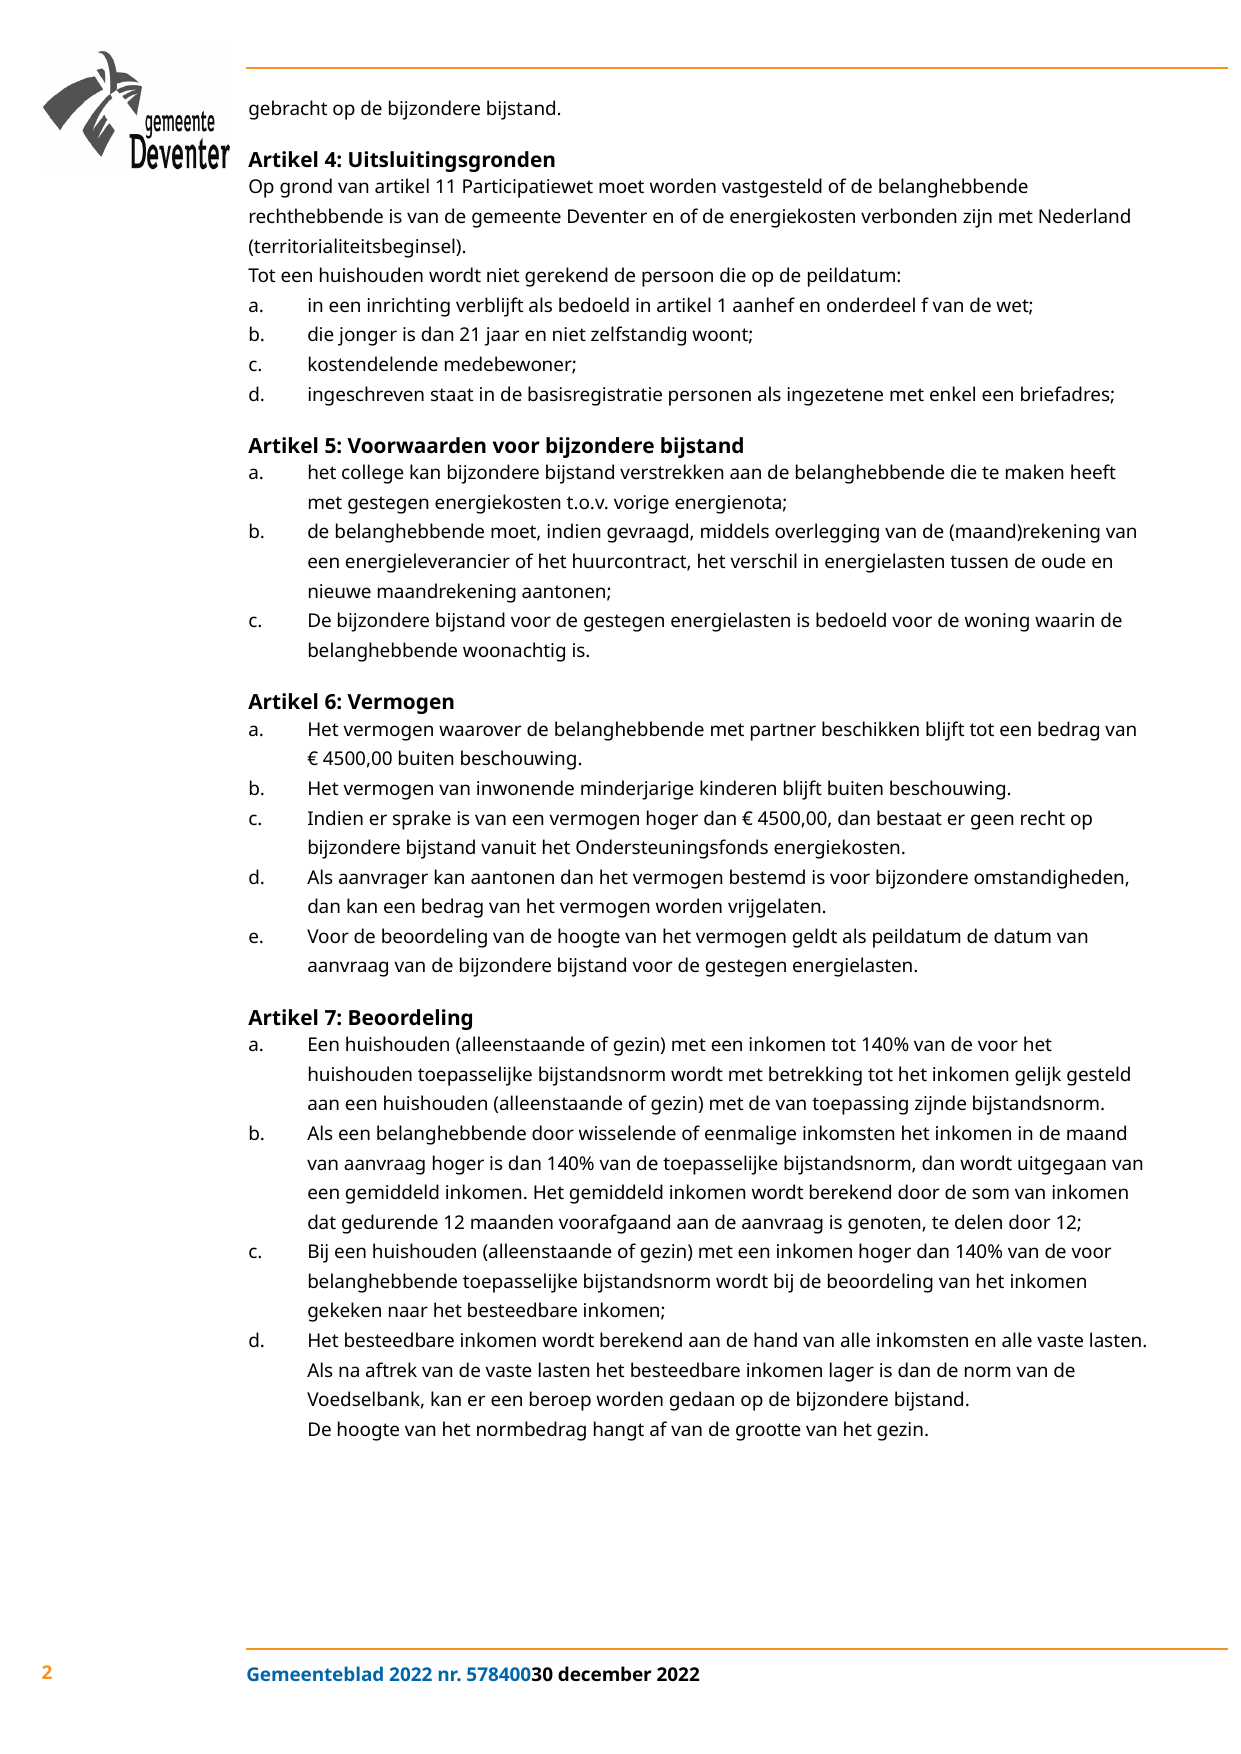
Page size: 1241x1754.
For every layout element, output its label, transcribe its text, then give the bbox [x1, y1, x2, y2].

list De hoogte van het normbedrag hangt af van de grootte van het gezin. [248, 1416, 1152, 1442]
list de belanghebbende moet, indien gevraagd, middels overlegging van de (maand)rekening van een energieleverancier of het huurcontract, het verschil in energielasten tussen de oude en nieuwe maandrekening aantonen; [248, 519, 1152, 604]
list Het vermogen van inwonende minderjarige kinderen blijft buiten beschouwing. [248, 775, 1152, 801]
text Artikel 4: Uitsluitingsgronden [248, 145, 1152, 174]
list Indien er sprake is van een vermogen hoger dan € 4500,00, dan bestaat er geen recht op bijzondere bijstand vanuit het Ondersteuningsfonds energiekosten. [248, 805, 1152, 860]
list Als een belanghebbende door wisselende of eenmalige inkomsten het inkomen in de maand van aanvraag hoger is dan 140% van de toepasselijke bijstandsnorm, dan wordt uitgegaan van een gemiddeld inkomen. Het gemiddeld inkomen wordt berekend door de som van inkomen dat gedurende 12 maanden voorafgaand aan de aanvraag is genoten, te delen door 12; [248, 1120, 1152, 1235]
list Het vermogen waarover de belanghebbende met partner beschikken blijft tot een bedrag van € 4500,00 buiten beschouwing. [248, 716, 1152, 771]
list die jonger is dan 21 jaar en niet zelfstandig woont; [248, 322, 1152, 347]
list ingeschreven staat in de basisregistratie personen als ingezetene met enkel een briefadres; [248, 381, 1152, 406]
list Voor de beoordeling van de hoogte van het vermogen geldt als peildatum de datum van aanvraag van de bijzondere bijstand voor de gestegen energielasten. [248, 923, 1152, 978]
list in een inrichting verblijft als bedoeld in artikel 1 aanhef en onderdeel f van de wet; [248, 292, 1152, 318]
list Als aanvrager kan aantonen dan het vermogen bestemd is voor bijzondere omstandigheden, dan kan een bedrag van het vermogen worden vrijgelaten. [248, 864, 1152, 919]
text Artikel 7: Beoordeling [248, 1003, 1152, 1031]
list Bij een huishouden (alleenstaande of gezin) met een inkomen hoger dan 140% van de voor belanghebbende toepasselijke bijstandsnorm wordt bij de beoordeling van het inkomen gekeken naar het besteedbare inkomen; [248, 1238, 1152, 1323]
picture [41, 47, 231, 172]
text gebracht op de bijzondere bijstand. [248, 95, 1152, 121]
text Tot een huishouden wordt niet gerekend de persoon die op de peildatum: [248, 262, 1152, 288]
list De bijzondere bijstand voor de gestegen energielasten is bedoeld voor de woning waarin de belanghebbende woonachtig is. [248, 607, 1152, 663]
text Artikel 6: Vermogen [248, 687, 1152, 716]
list Het besteedbare inkomen wordt berekend aan de hand van alle inkomsten en alle vaste lasten. Als na aftrek van de vaste lasten het besteedbare inkomen lager is dan de norm van de Voedselbank, kan er een beroep worden gedaan op de bijzondere bijstand. [248, 1327, 1152, 1412]
list Een huishouden (alleenstaande of gezin) met een inkomen tot 140% van de voor het huishouden toepasselijke bijstandsnorm wordt met betrekking tot het inkomen gelijk gesteld aan een huishouden (alleenstaande of gezin) met de van toepassing zijnde bijstandsnorm. [248, 1031, 1152, 1116]
text Op grond van artikel 11 Participatiewet moet worden vastgesteld of de belanghebbende rechthebbende is van de gemeente Deventer en of de energiekosten verbonden zijn met Nederland (territorialiteitsbeginsel). [248, 174, 1152, 258]
list kostendelende medebewoner; [248, 351, 1152, 377]
text Artikel 5: Voorwaarden voor bijzondere bijstand [248, 431, 1152, 459]
list het college kan bijzondere bijstand verstrekken aan de belanghebbende die te maken heeft met gestegen energiekosten t.o.v. vorige energienota; [248, 459, 1152, 515]
